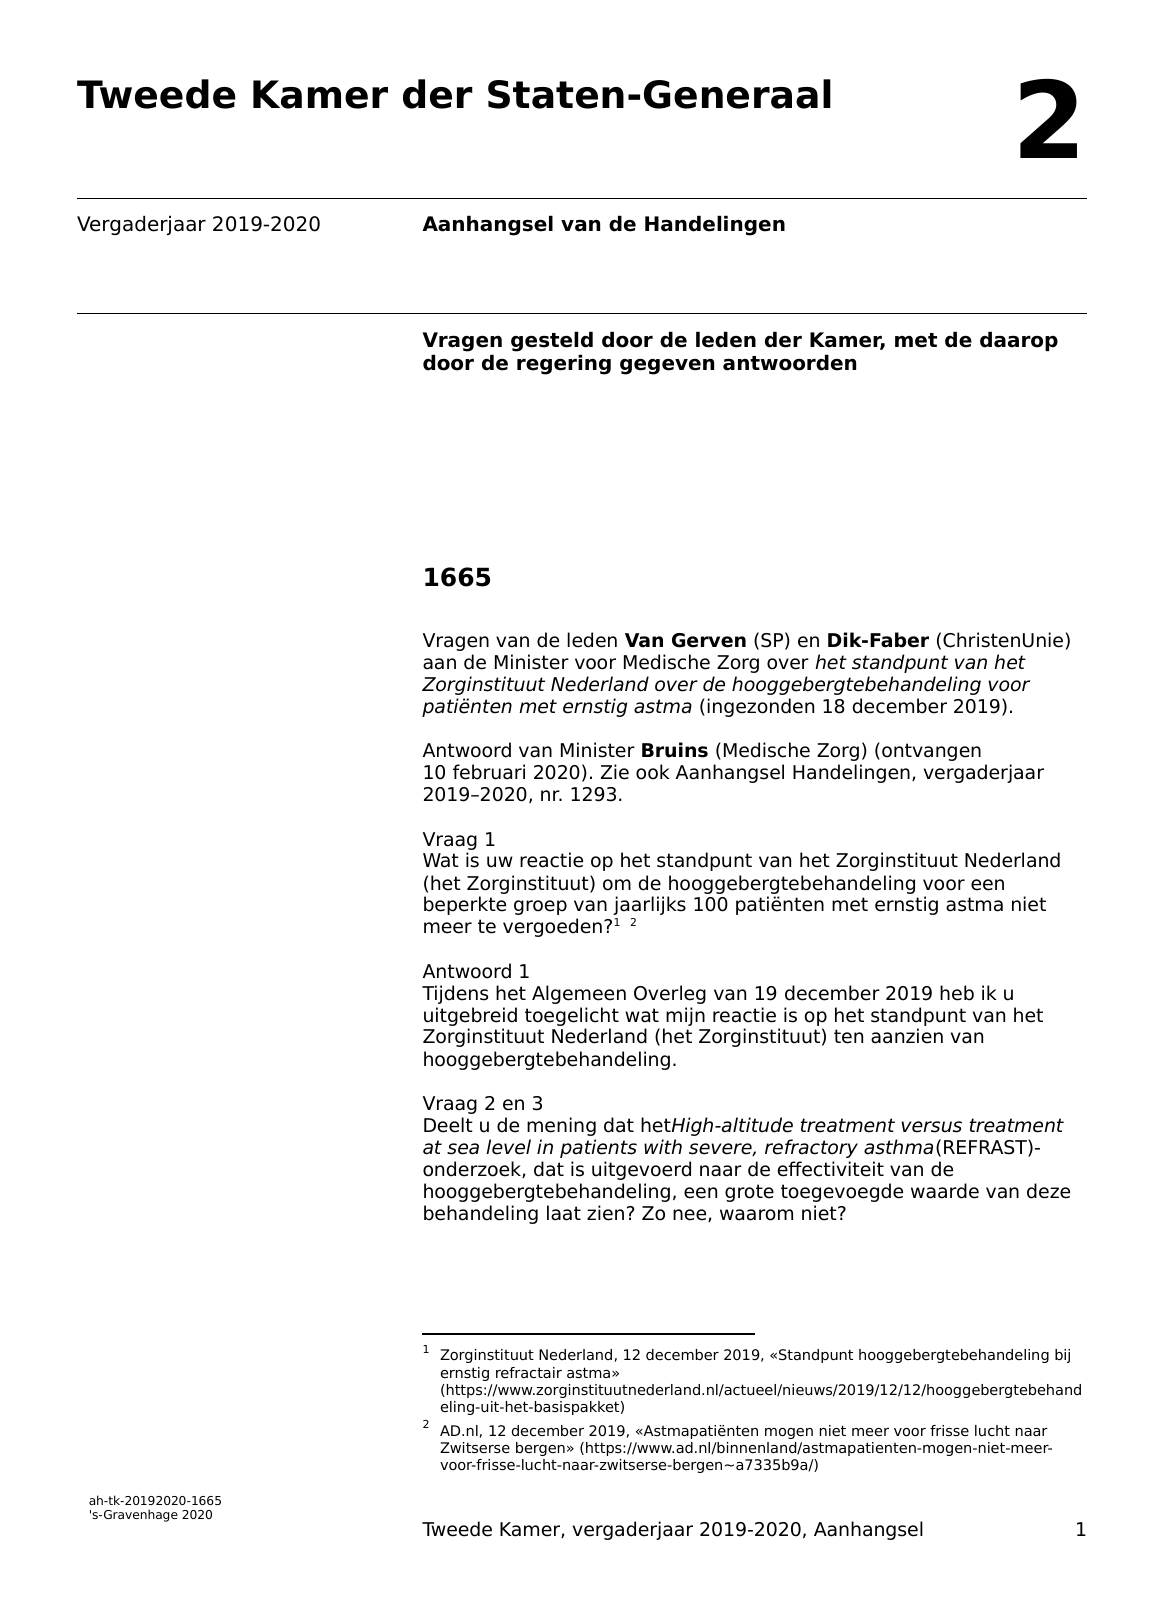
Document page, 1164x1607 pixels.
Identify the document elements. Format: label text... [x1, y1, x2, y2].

text 1665 [422, 563, 1087, 592]
text Wat is uw reactie op het standpunt van het Zorginstituut Nederland (het Zorginstituut) om de hooggebergtebehandeling voor een beperkte groep van jaarlijks 100 patiënten met ernstig astma niet meer te vergoeden? [422, 850, 1087, 938]
text ah-tk-20192020-1665 [88, 1494, 323, 1508]
table_cell [77, 314, 422, 375]
text Antwoord van Minister Bruins (Medische Zorg) (ontvangen 10 februari 2020). Zie ook Aanhangsel Handelingen, vergaderjaar 2019–2020, nr. 1293. [422, 740, 1087, 806]
text Tijdens het Algemeen Overleg van 19 december 2019 heb ik u uitgebreid toegelicht wat mijn reactie is op het standpunt van het Zorginstituut Nederland (het Zorginstituut) ten aanzien van hooggebergtebehandeling. [422, 982, 1087, 1070]
table_cell Vragen gesteld door de leden der Kamer, met de daarop door de regering gegeven antwoorden [422, 314, 1087, 375]
table_cell Aanhangsel van de Handelingen [422, 199, 1087, 313]
text 's-Gravenhage 2020 [88, 1508, 323, 1522]
text Antwoord 1 [422, 961, 1087, 982]
table_header 2 [886, 59, 1087, 198]
text AD.nl, 12 december 2019, «Astmapatiënten mogen niet meer voor frisse lucht naar Zwitserse bergen» (https://www.ad.nl/binnenland/astmapatienten-mogen-niet-meer-voor-frisse-lucht-naar-zwitserse-bergen~a7335b9a/) [422, 1418, 1087, 1474]
text Vraag 1 [422, 828, 1087, 850]
table_header Tweede Kamer der Staten-Generaal [77, 59, 886, 198]
text Deelt u de mening dat hetHigh-altitude treatment versus treatment at sea level in patients with severe, refractory asthma(REFRAST)-onderzoek, dat is uitgevoerd naar de effectiviteit van de hooggebergtebehandeling, een grote toegevoegde waarde van deze behandeling laat zien? Zo nee, waarom niet? [422, 1114, 1087, 1224]
text Zorginstituut Nederland, 12 december 2019, «Standpunt hooggebergtebehandeling bij ernstig refractair astma» (https://www.zorginstituutnederland.nl/actueel/nieuws/2019/12/12/hooggebergtebehandeling-uit-het-basispakket) [422, 1343, 1087, 1416]
table_cell Vergaderjaar 2019-2020 [77, 199, 422, 313]
text Vragen van de leden Van Gerven (SP) en Dik-Faber (ChristenUnie) aan de Minister voor Medische Zorg over het standpunt van het Zorginstituut Nederland over de hooggebergtebehandeling voor patiënten met ernstig astma (ingezonden 18 december 2019). [422, 630, 1087, 718]
text Vraag 2 en 3 [422, 1093, 1087, 1114]
